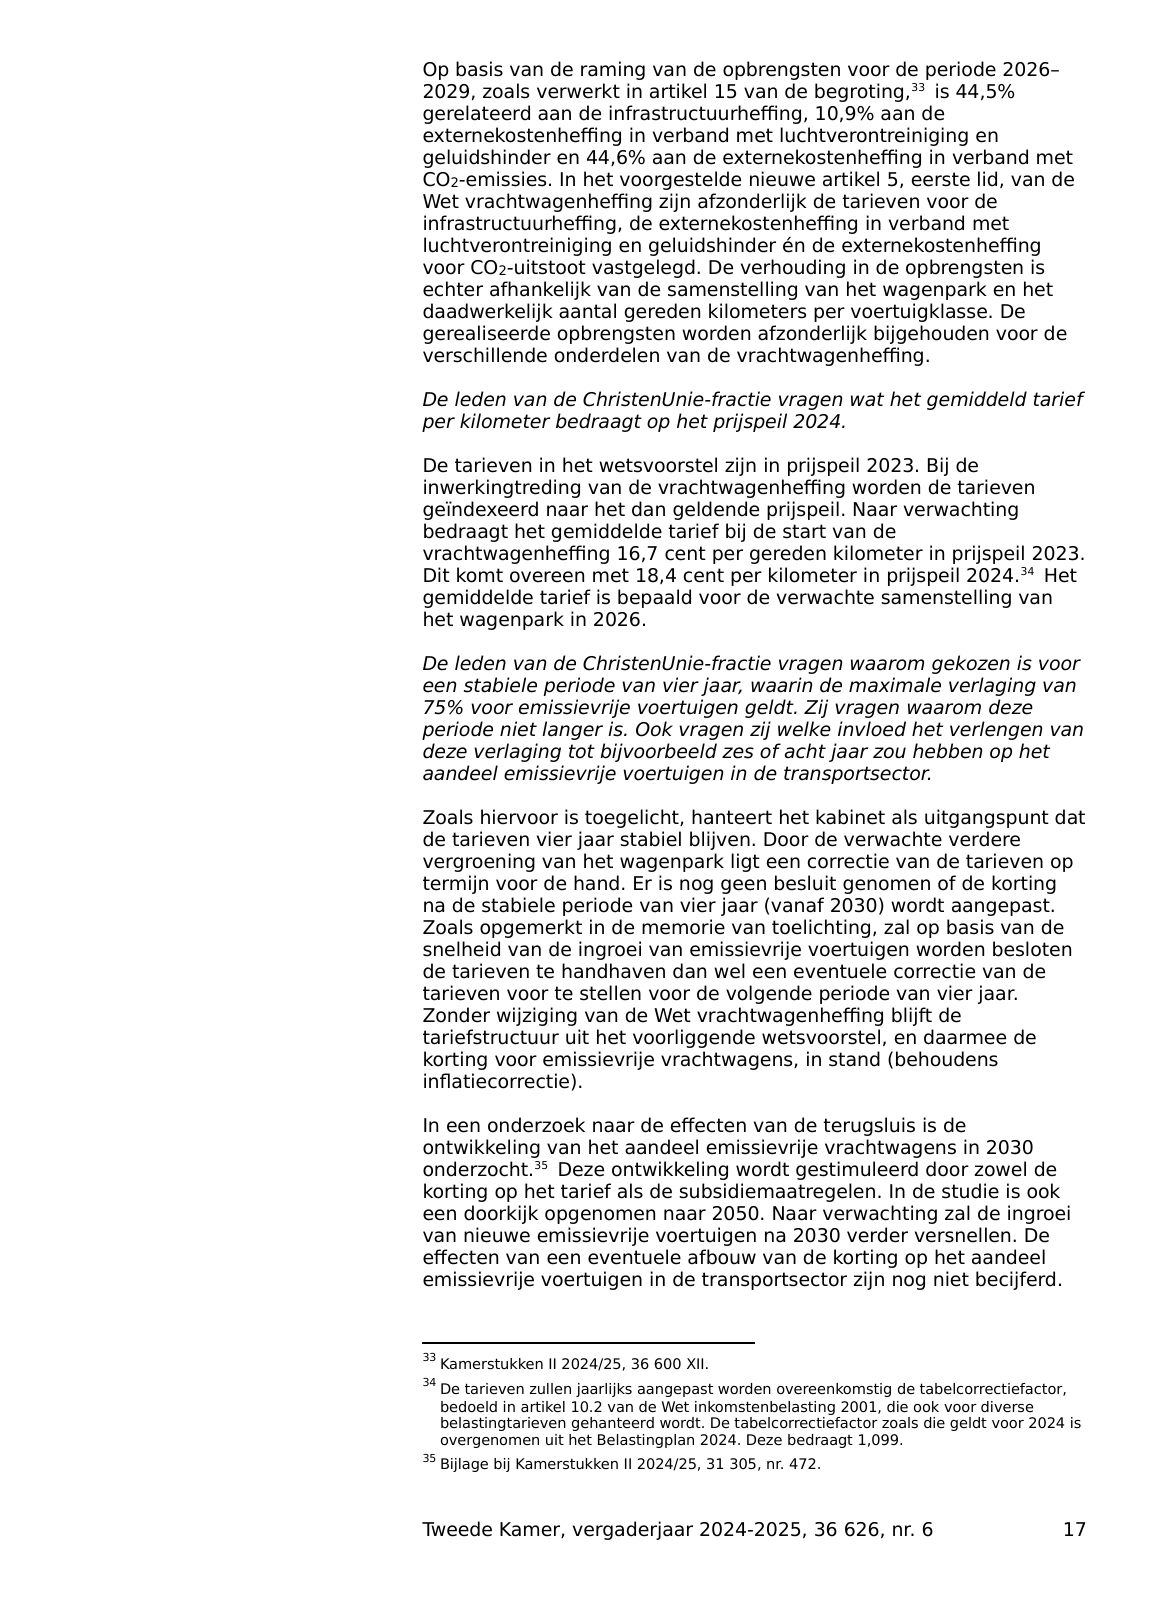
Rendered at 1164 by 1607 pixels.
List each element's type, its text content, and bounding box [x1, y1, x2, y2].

text De leden van de ChristenUnie-fractie vragen waarom gekozen is voor een stabiele periode van vier jaar, waarin de maximale verlaging van 75% voor emissievrije voertuigen geldt. Zij vragen waarom deze periode niet langer is. Ook vragen zij welke invloed het verlengen van deze verlaging tot bijvoorbeeld zes of acht jaar zou hebben op het aandeel emissievrije voertuigen in de transportsector. [422, 653, 1087, 785]
text Bijlage bij Kamerstukken II 2024/25, 31 305, nr. 472. [422, 1452, 1087, 1474]
text Op basis van de raming van de opbrengsten voor de periode 2026–2029, zoals verwerkt in artikel 15 van de begroting, is 44,5% gerelateerd aan de infrastructuurheffing, 10,9% aan de externekostenheffing in verband met luchtverontreiniging en geluidshinder en 44,6% aan de externekostenheffing in verband met CO2-emissies. In het voorgestelde nieuwe artikel 5, eerste lid, van de Wet vrachtwagenheffing zijn afzonderlijk de tarieven voor de infrastructuurheffing, de externekostenheffing in verband met luchtverontreiniging en geluidshinder én de externekostenheffing voor CO2-uitstoot vastgelegd. De verhouding in de opbrengsten is echter afhankelijk van de samenstelling van het wagenpark en het daadwerkelijk aantal gereden kilometers per voertuigklasse. De gerealiseerde opbrengsten worden afzonderlijk bijgehouden voor de verschillende onderdelen van de vrachtwagenheffing. [422, 59, 1087, 367]
text De leden van de ChristenUnie-fractie vragen wat het gemiddeld tarief per kilometer bedraagt op het prijspeil 2024. [422, 389, 1087, 433]
text De tarieven in het wetsvoorstel zijn in prijspeil 2023. Bij de inwerkingtreding van de vrachtwagenheffing worden de tarieven geïndexeerd naar het dan geldende prijspeil. Naar verwachting bedraagt het gemiddelde tarief bij de start van de vrachtwagenheffing 16,7 cent per gereden kilometer in prijspeil 2023. Dit komt overeen met 18,4 cent per kilometer in prijspeil 2024. Het gemiddelde tarief is bepaald voor de verwachte samenstelling van het wagenpark in 2026. [422, 455, 1087, 631]
text In een onderzoek naar de effecten van de terugsluis is de ontwikkeling van het aandeel emissievrije vrachtwagens in 2030 onderzocht. Deze ontwikkeling wordt gestimuleerd door zowel de korting op het tarief als de subsidiemaatregelen. In de studie is ook een doorkijk opgenomen naar 2050. Naar verwachting zal de ingroei van nieuwe emissievrije voertuigen na 2030 verder versnellen. De effecten van een eventuele afbouw van de korting op het aandeel emissievrije voertuigen in de transportsector zijn nog niet becijferd. [422, 1115, 1087, 1291]
text Zoals hiervoor is toegelicht, hanteert het kabinet als uitgangspunt dat de tarieven vier jaar stabiel blijven. Door de verwachte verdere vergroening van het wagenpark ligt een correctie van de tarieven op termijn voor de hand. Er is nog geen besluit genomen of de korting na de stabiele periode van vier jaar (vanaf 2030) wordt aangepast. Zoals opgemerkt in de memorie van toelichting, zal op basis van de snelheid van de ingroei van emissievrije voertuigen worden besloten de tarieven te handhaven dan wel een eventuele correctie van de tarieven voor te stellen voor de volgende periode van vier jaar. Zonder wijziging van de Wet vrachtwagenheffing blijft de tariefstructuur uit het voorliggende wetsvoorstel, en daarmee de korting voor emissievrije vrachtwagens, in stand (behoudens inflatiecorrectie). [422, 807, 1087, 1093]
text Kamerstukken II 2024/25, 36 600 XII. [422, 1352, 1087, 1374]
text De tarieven zullen jaarlijks aangepast worden overeenkomstig de tabelcorrectiefactor, bedoeld in artikel 10.2 van de Wet inkomstenbelasting 2001, die ook voor diverse belastingtarieven gehanteerd wordt. De tabelcorrectiefactor zoals die geldt voor 2024 is overgenomen uit het Belastingplan 2024. Deze bedraagt 1,099. [422, 1377, 1087, 1449]
